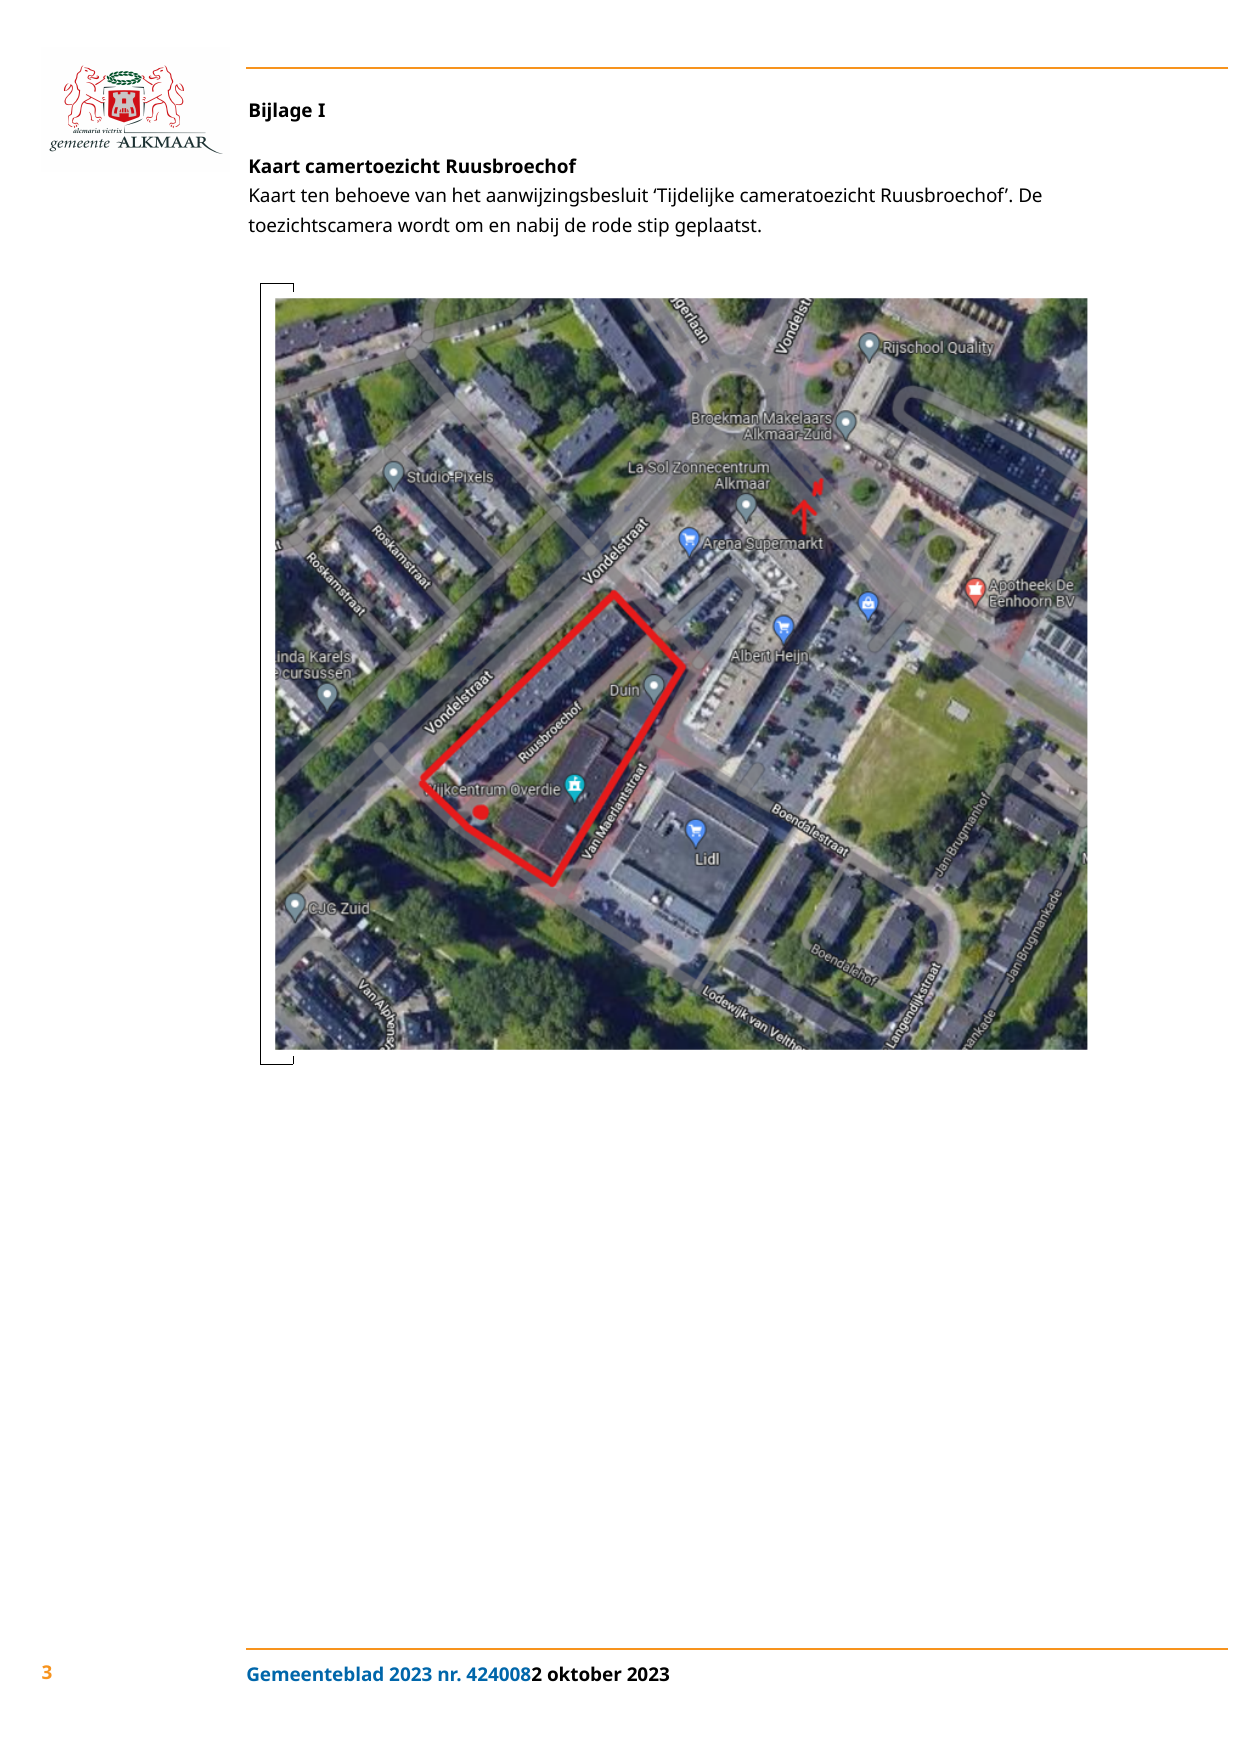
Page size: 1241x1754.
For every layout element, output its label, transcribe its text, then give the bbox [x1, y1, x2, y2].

text Kaart camertoezicht Ruusbroechof [248, 153, 1152, 179]
picture [268, 292, 1095, 1056]
text Bijlage I [248, 95, 1152, 123]
text Kaart ten behoeve van het aanwijzingsbesluit ‘Tijdelijke cameratoezicht Ruusbroechof’. De toezichtscamera wordt om en nabij de rode stip geplaatst. [248, 182, 1152, 238]
picture [41, 47, 231, 172]
